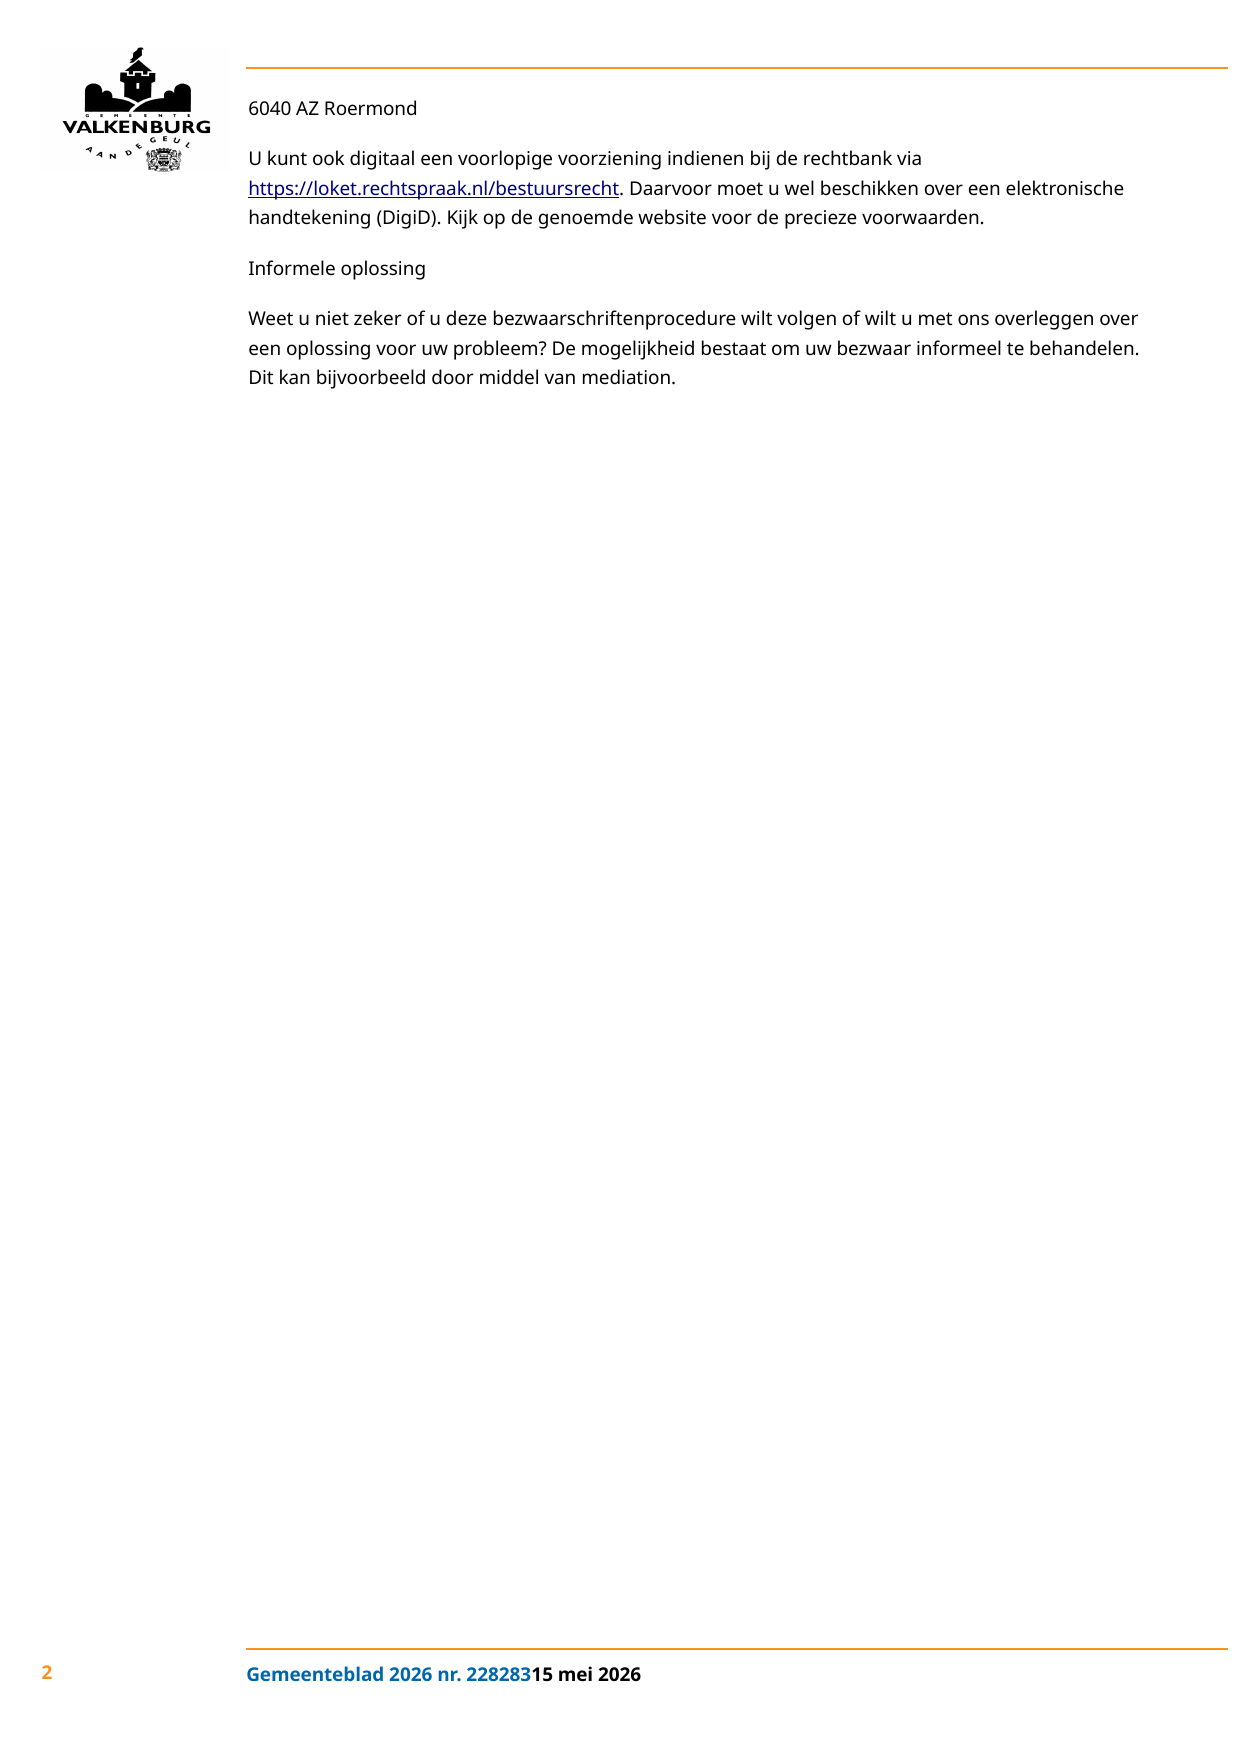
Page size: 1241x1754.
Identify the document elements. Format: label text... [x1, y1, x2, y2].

text Informele oplossing [248, 255, 1152, 281]
text 6040 AZ Roermond [248, 95, 1152, 121]
picture [41, 47, 231, 172]
text Weet u niet zeker of u deze bezwaarschriftenprocedure wilt volgen of wilt u met ons overleggen over een oplossing voor uw probleem? De mogelijkheid bestaat om uw bezwaar informeel te behandelen. Dit kan bijvoorbeeld door middel van mediation. [248, 305, 1152, 390]
text U kunt ook digitaal een voorlopige voorziening indienen bij de rechtbank via https://loket.rechtspraak.nl/bestuursrecht. Daarvoor moet u wel beschikken over een elektronische handtekening (DigiD). Kijk op de genoemde website voor de precieze voorwaarden. [248, 145, 1152, 230]
